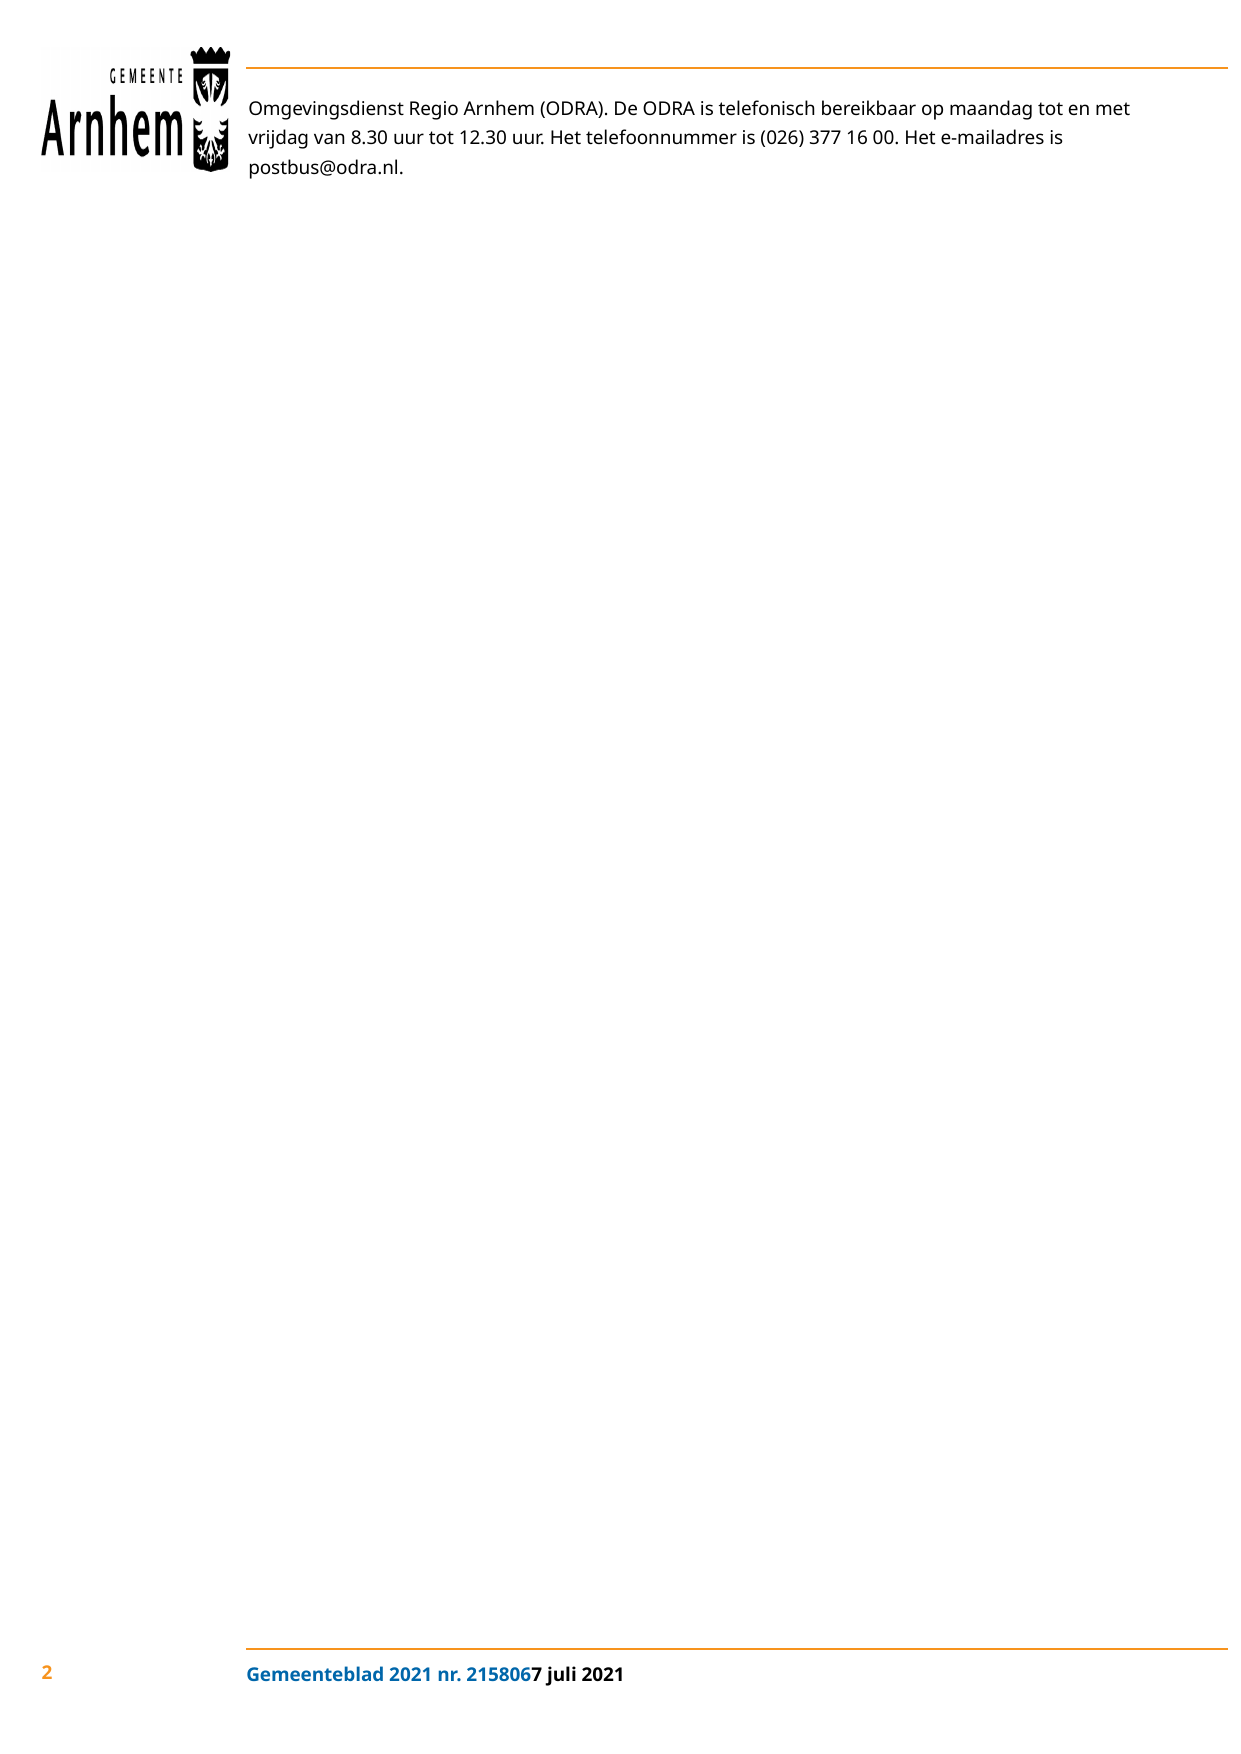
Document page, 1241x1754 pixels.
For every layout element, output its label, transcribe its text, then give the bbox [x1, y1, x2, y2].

picture [41, 47, 231, 172]
text Omgevingsdienst Regio Arnhem (ODRA). De ODRA is telefonisch bereikbaar op maandag tot en met vrijdag van 8.30 uur tot 12.30 uur. Het telefoonnummer is (026) 377 16 00. Het e-mailadres is postbus@odra.nl. [248, 95, 1152, 180]
